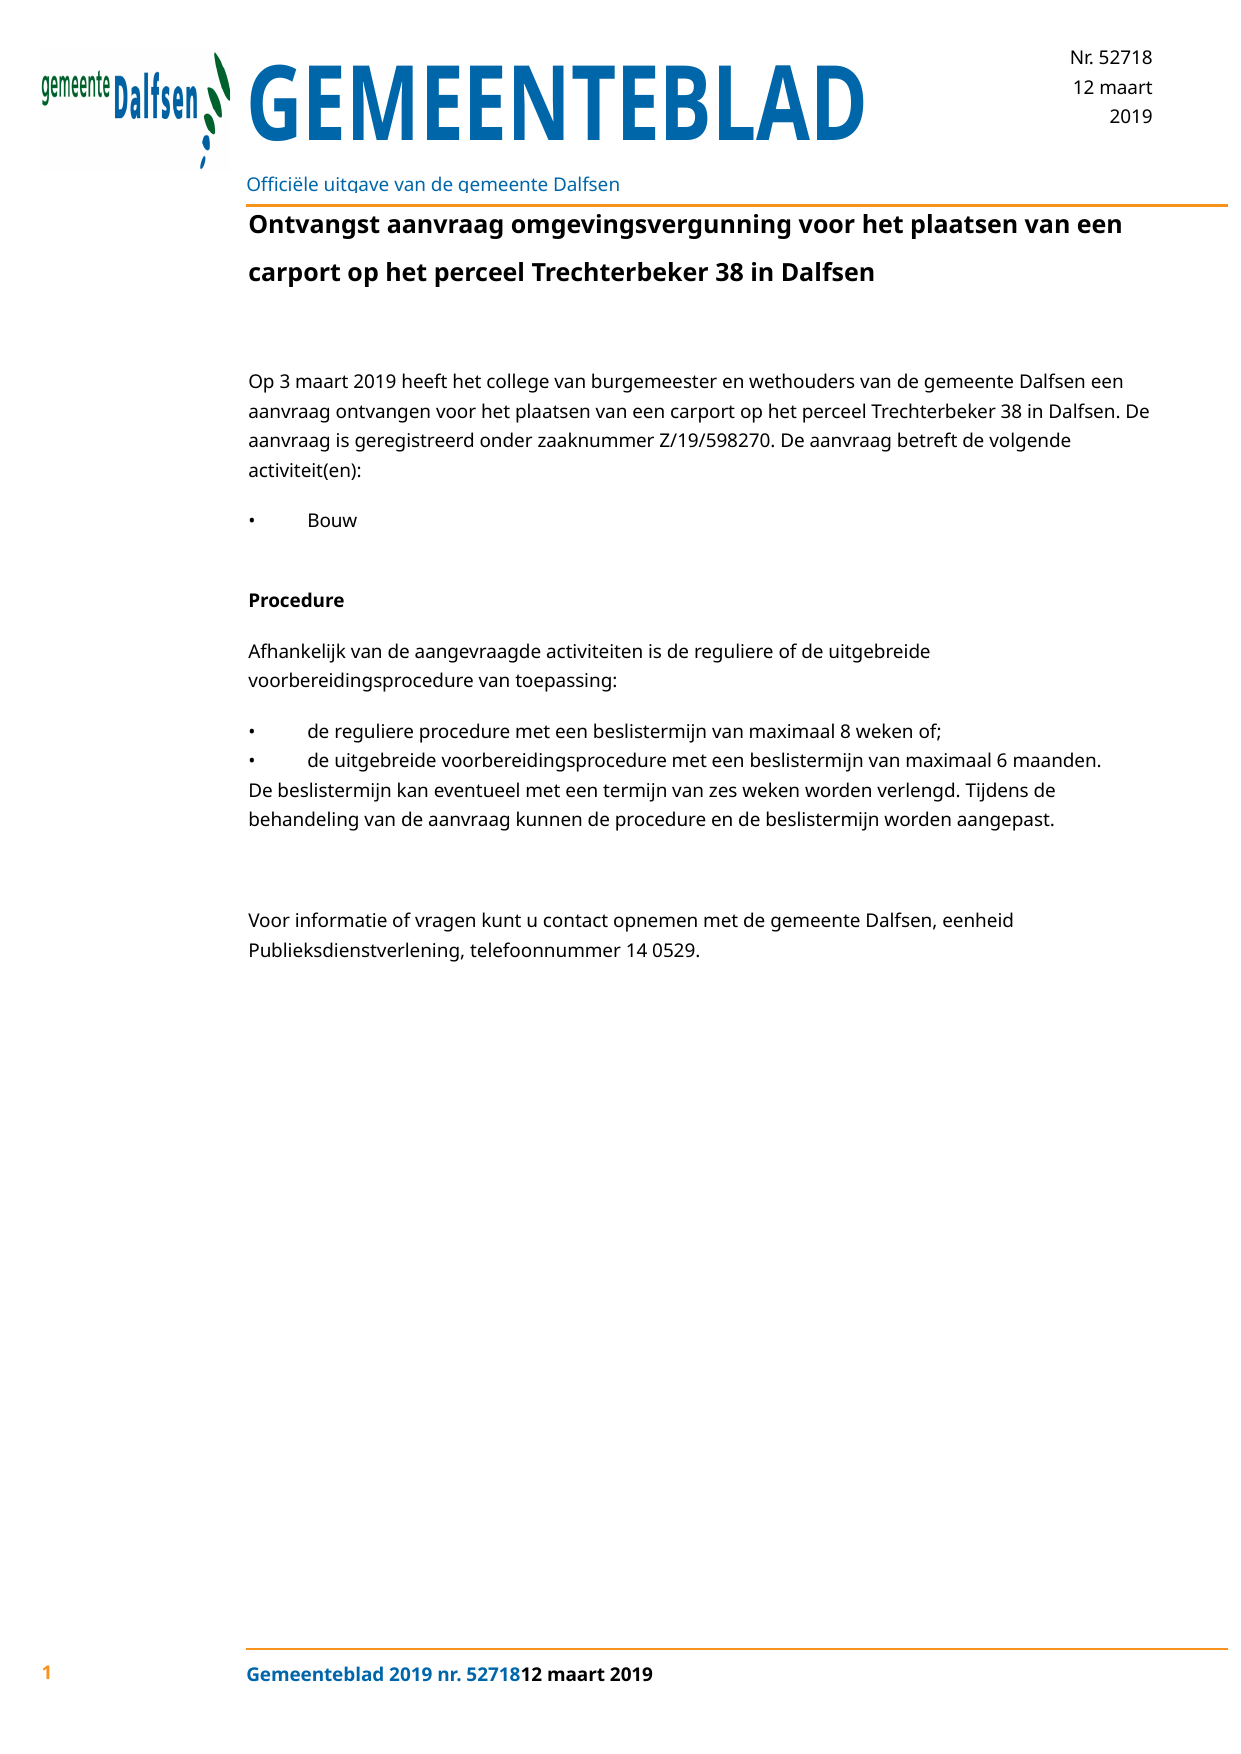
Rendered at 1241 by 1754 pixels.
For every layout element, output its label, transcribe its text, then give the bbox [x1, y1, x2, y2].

text Afhankelijk van de aangevraagde activiteiten is de reguliere of de uitgebreide voorbereidingsprocedure van toepassing: [248, 638, 1152, 693]
text Voor informatie of vragen kunt u contact opnemen met de gemeente Dalfsen, eenheid Publieksdienstverlening, telefoonnummer 14 0529. [248, 907, 1152, 963]
text Procedure [248, 587, 1152, 613]
list de reguliere procedure met een beslistermijn van maximaal 8 weken of; [248, 718, 1152, 744]
text Op 3 maart 2019 heeft het college van burgemeester en wethouders van de gemeente Dalfsen een aanvraag ontvangen voor het plaatsen van een carport op het perceel Trechterbeker 38 in Dalfsen. De aanvraag is geregistreerd onder zaaknummer Z/19/598270. De aanvraag betreft de volgende activiteit(en): [248, 368, 1152, 483]
list Bouw [248, 507, 1152, 533]
text De beslistermijn kan eventueel met een termijn van zes weken worden verlengd. Tijdens de behandeling van de aanvraag kunnen de procedure en de beslistermijn worden aangepast. [248, 777, 1152, 832]
text Ontvangst aanvraag omgevingsvergunning voor het plaatsen van een carport op het perceel Trechterbeker 38 in Dalfsen [248, 207, 1152, 288]
list de uitgebreide voorbereidingsprocedure met een beslistermijn van maximaal 6 maanden. [248, 747, 1152, 773]
picture [41, 47, 231, 172]
